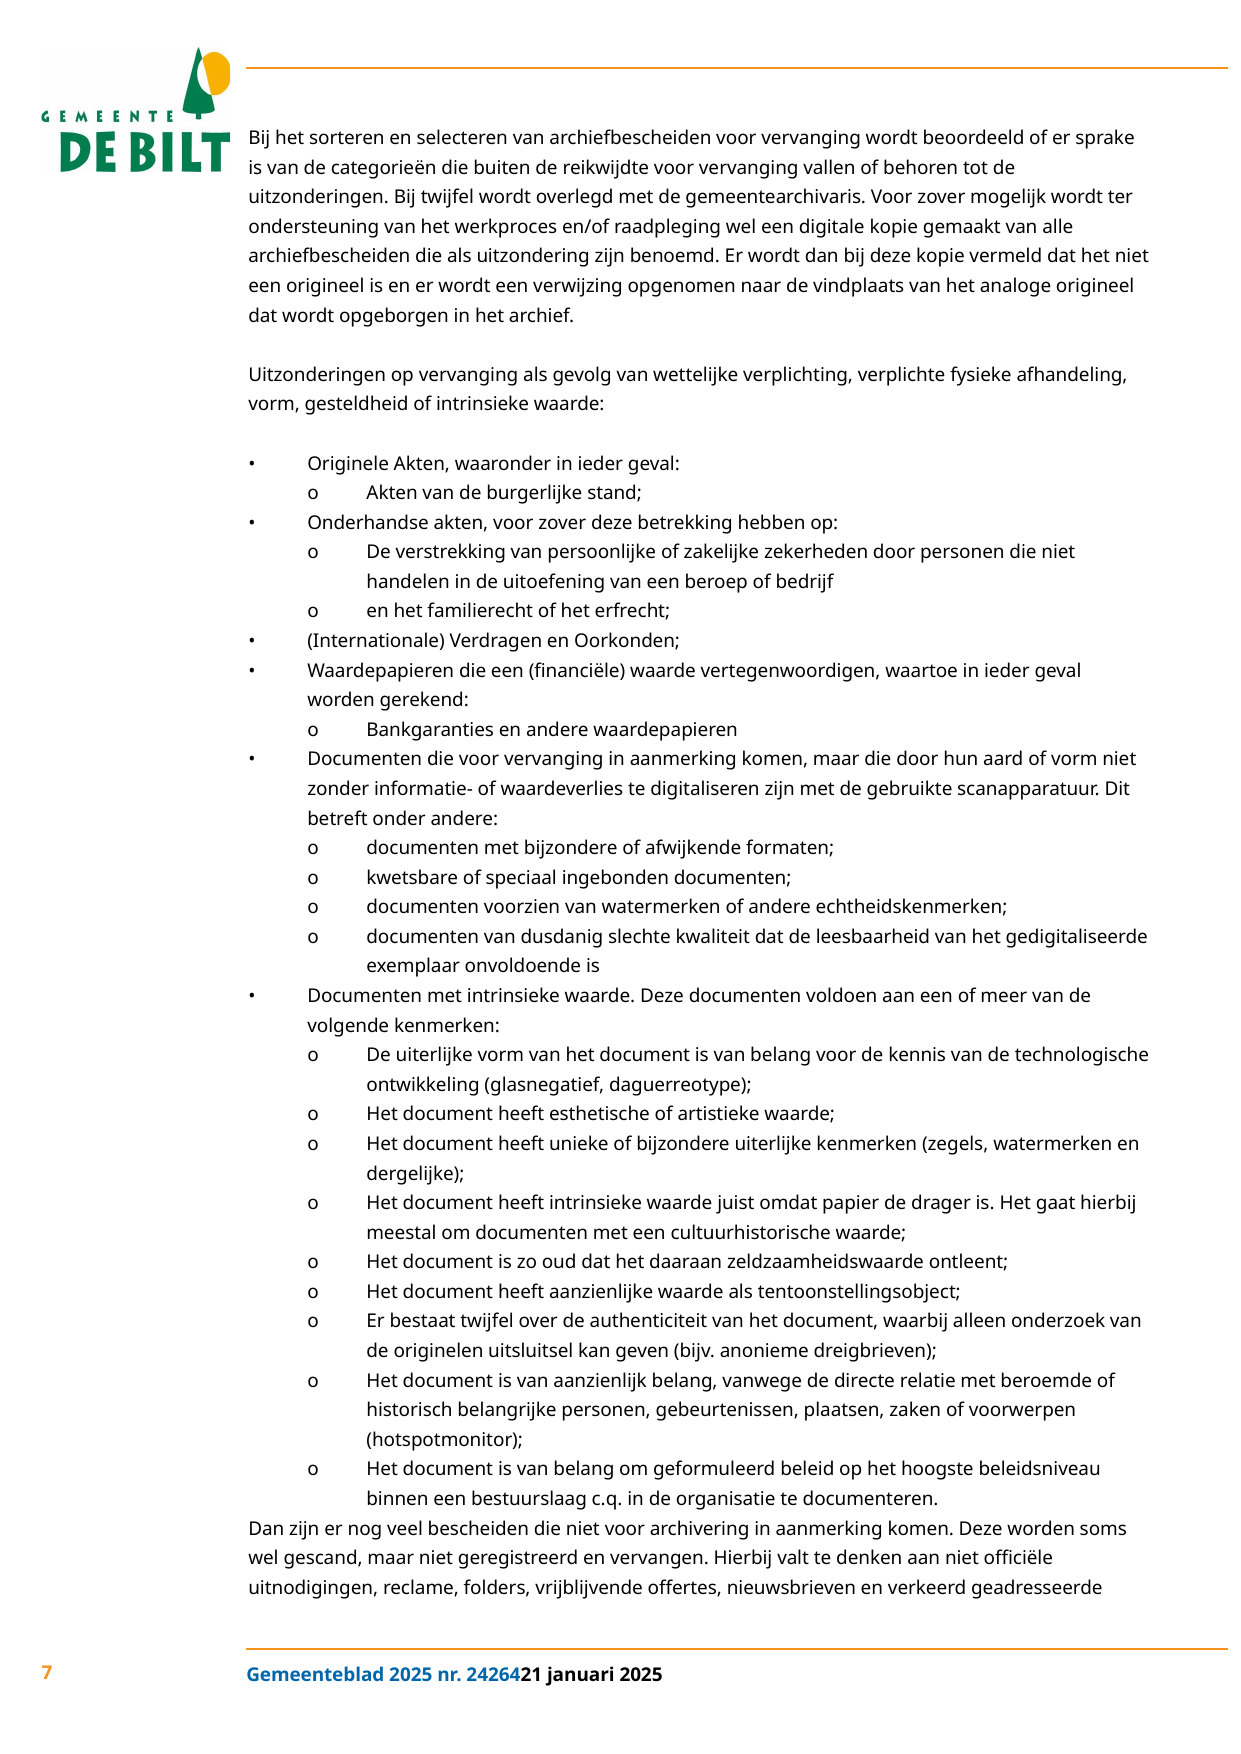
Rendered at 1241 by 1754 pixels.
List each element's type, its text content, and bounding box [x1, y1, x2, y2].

picture [41, 47, 231, 172]
list Documenten met intrinsieke waarde. Deze documenten voldoen aan een of meer van de volgende kenmerken: [248, 982, 1152, 1038]
list Het document heeft esthetische of artistieke waarde; [307, 1101, 1152, 1126]
list Akten van de burgerlijke stand; [307, 479, 1152, 505]
list Originele Akten, waaronder in ieder geval: [248, 450, 1152, 476]
list De uiterlijke vorm van het document is van belang voor de kennis van de technologische ontwikkeling (glasnegatief, daguerreotype); [307, 1041, 1152, 1097]
list documenten voorzien van watermerken of andere echtheidskenmerken; [307, 893, 1152, 919]
list Onderhandse akten, voor zover deze betrekking hebben op: [248, 509, 1152, 535]
list Het document is van belang om geformuleerd beleid op het hoogste beleidsniveau binnen een bestuurslaag c.q. in de organisatie te documenteren. [307, 1456, 1152, 1511]
list Documenten die voor vervanging in aanmerking komen, maar die door hun aard of vorm niet zonder informatie- of waardeverlies te digitaliseren zijn met de gebruikte scanapparatuur. Dit betreft onder andere: [248, 746, 1152, 831]
list Er bestaat twijfel over de authenticiteit van het document, waarbij alleen onderzoek van de originelen uitsluitsel kan geven (bijv. anonieme dreigbrieven); [307, 1308, 1152, 1363]
list Bankgaranties en andere waardepapieren [307, 716, 1152, 742]
text Uitzonderingen op vervanging als gevolg van wettelijke verplichting, verplichte fysieke afhandeling, vorm, gesteldheid of intrinsieke waarde: [248, 361, 1152, 416]
list Waardepapieren die een (financiële) waarde vertegenwoordigen, waartoe in ieder geval worden gerekend: [248, 657, 1152, 712]
list en het familierecht of het erfrecht; [307, 598, 1152, 623]
list (Internationale) Verdragen en Oorkonden; [248, 627, 1152, 653]
text Bij het sorteren en selecteren van archiefbescheiden voor vervanging wordt beoordeeld of er sprake is van de categorieën die buiten de reikwijdte voor vervanging vallen of behoren tot de uitzonderingen. Bij twijfel wordt overlegd met de gemeentearchivaris. Voor zover mogelijk wordt ter ondersteuning van het werkproces en/of raadpleging wel een digitale kopie gemaakt van alle archiefbescheiden die als uitzondering zijn benoemd. Er wordt dan bij deze kopie vermeld dat het niet een origineel is en er wordt een verwijzing opgenomen naar de vindplaats van het analoge origineel dat wordt opgeborgen in het archief. [248, 124, 1152, 328]
list Het document is van aanzienlijk belang, vanwege de directe relatie met beroemde of historisch belangrijke personen, gebeurtenissen, plaatsen, zaken of voorwerpen (hotspotmonitor); [307, 1367, 1152, 1452]
list kwetsbare of speciaal ingebonden documenten; [307, 864, 1152, 890]
list Het document heeft unieke of bijzondere uiterlijke kenmerken (zegels, watermerken en dergelijke); [307, 1130, 1152, 1186]
list De verstrekking van persoonlijke of zakelijke zekerheden door personen die niet handelen in de uitoefening van een beroep of bedrijf [307, 538, 1152, 594]
text Dan zijn er nog veel bescheiden die niet voor archivering in aanmerking komen. Deze worden soms wel gescand, maar niet geregistreerd en vervangen. Hierbij valt te denken aan niet officiële uitnodigingen, reclame, folders, vrijblijvende offertes, nieuwsbrieven en verkeerd geadresseerde [248, 1515, 1152, 1600]
list documenten van dusdanig slechte kwaliteit dat de leesbaarheid van het gedigitaliseerde exemplaar onvoldoende is [307, 923, 1152, 978]
list documenten met bijzondere of afwijkende formaten; [307, 834, 1152, 860]
list Het document heeft aanzienlijke waarde als tentoonstellingsobject; [307, 1278, 1152, 1304]
list Het document is zo oud dat het daaraan zeldzaamheidswaarde ontleent; [307, 1248, 1152, 1274]
list Het document heeft intrinsieke waarde juist omdat papier de drager is. Het gaat hierbij meestal om documenten met een cultuurhistorische waarde; [307, 1189, 1152, 1245]
